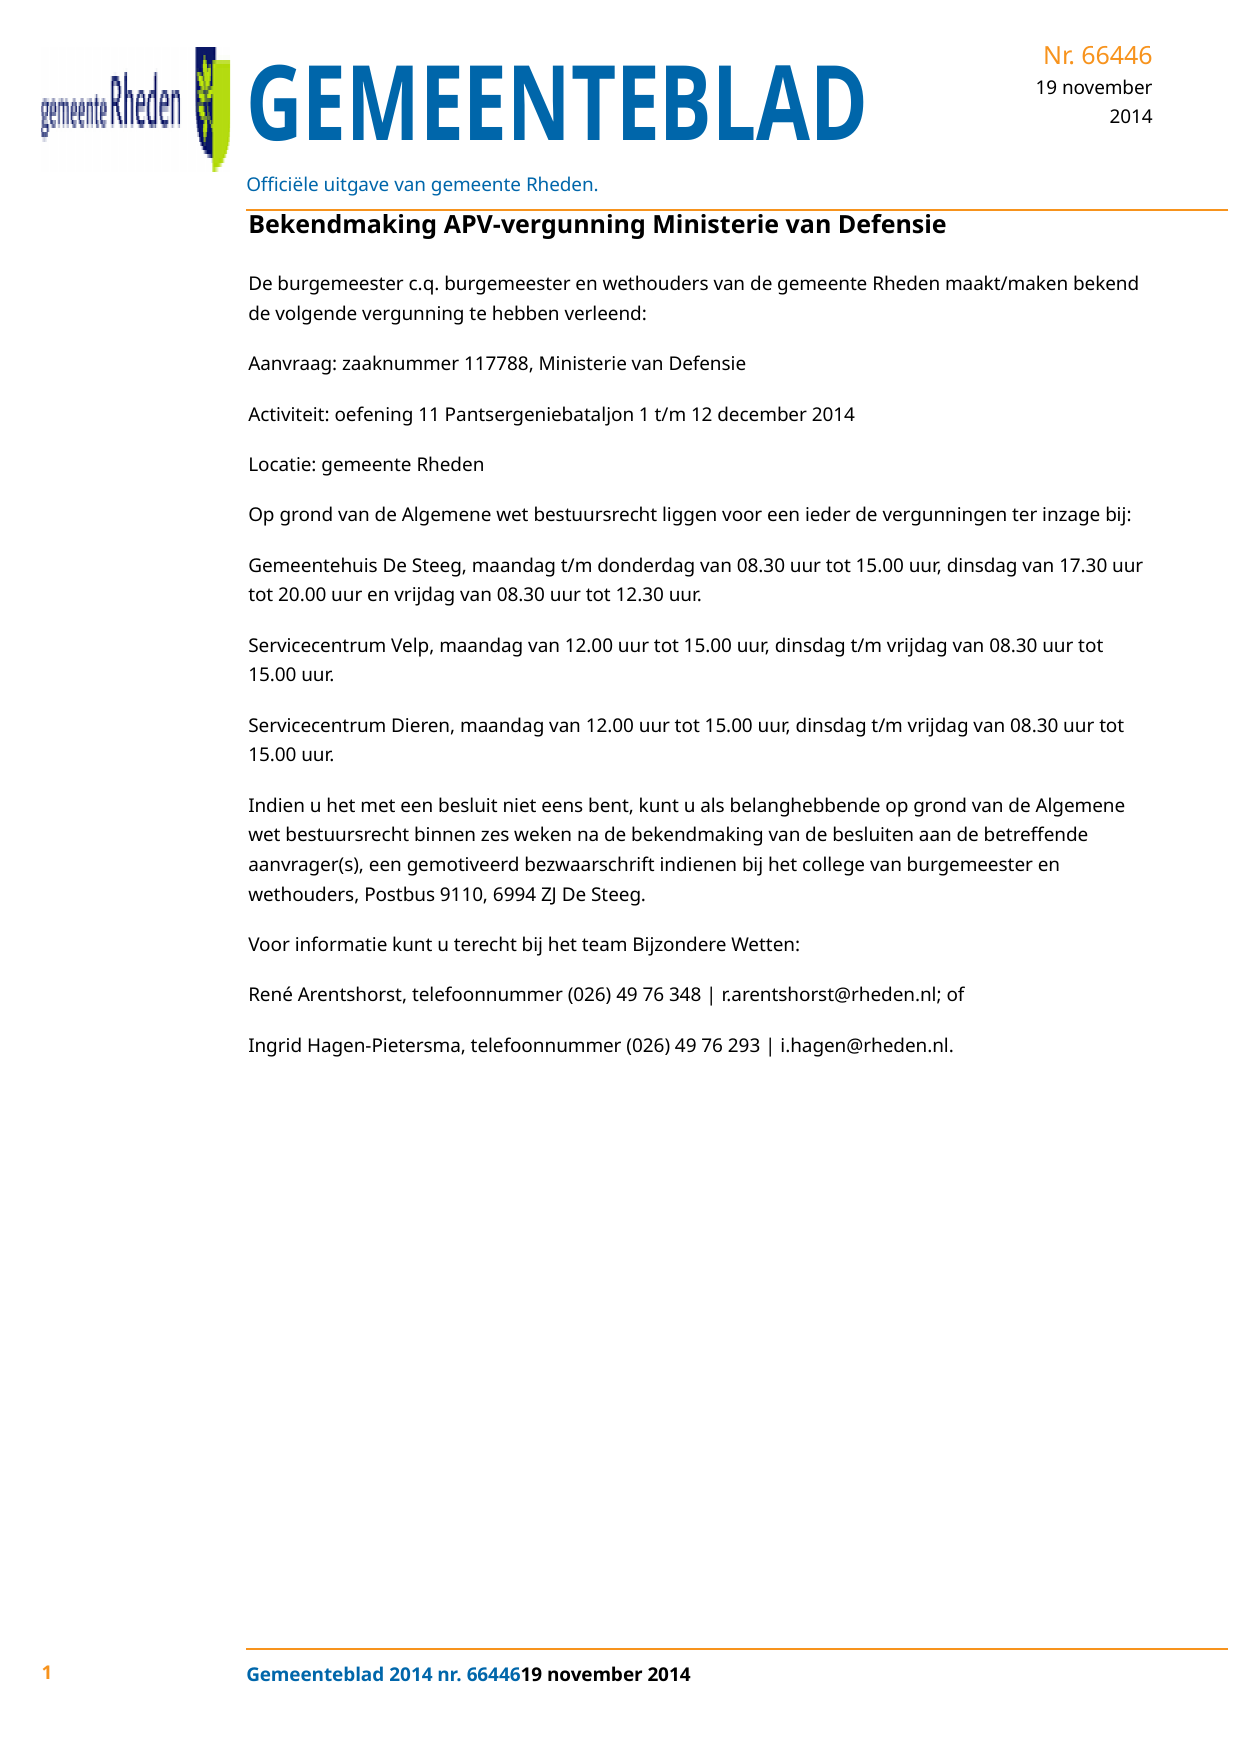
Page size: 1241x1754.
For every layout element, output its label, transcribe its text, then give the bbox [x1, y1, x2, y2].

text Voor informatie kunt u terecht bij het team Bijzondere Wetten: [248, 931, 1152, 957]
text Op grond van de Algemene wet bestuursrecht liggen voor een ieder de vergunningen ter inzage bij: [248, 502, 1152, 527]
text Aanvraag: zaaknummer 117788, Ministerie van Defensie [248, 350, 1152, 376]
text Gemeentehuis De Steeg, maandag t/m donderdag van 08.30 uur tot 15.00 uur, dinsdag van 17.30 uur tot 20.00 uur en vrijdag van 08.30 uur tot 12.30 uur. [248, 552, 1152, 607]
text Indien u het met een besluit niet eens bent, kunt u als belanghebbende op grond van de Algemene wet bestuursrecht binnen zes weken na de bekendmaking van de besluiten aan de betreffende aanvrager(s), een gemotiveerd bezwaarschrift indienen bij het college van burgemeester en wethouders, Postbus 9110, 6994 ZJ De Steeg. [248, 792, 1152, 906]
text Servicecentrum Dieren, maandag van 12.00 uur tot 15.00 uur, dinsdag t/m vrijdag van 08.30 uur tot 15.00 uur. [248, 712, 1152, 767]
text Ingrid Hagen-Pietersma, telefoonnummer (026) 49 76 293 | i.hagen@rheden.nl. [248, 1032, 1152, 1058]
text De burgemeester c.q. burgemeester en wethouders van de gemeente Rheden maakt/maken bekend de volgende vergunning te hebben verleend: [248, 270, 1152, 326]
text Activiteit: oefening 11 Pantsergeniebataljon 1 t/m 12 december 2014 [248, 401, 1152, 426]
text Locatie: gemeente Rheden [248, 451, 1152, 477]
text René Arentshorst, telefoonnummer (026) 49 76 348 | r.arentshorst@rheden.nl; of [248, 982, 1152, 1007]
text Servicecentrum Velp, maandag van 12.00 uur tot 15.00 uur, dinsdag t/m vrijdag van 08.30 uur tot 15.00 uur. [248, 632, 1152, 687]
picture [41, 47, 231, 172]
text Bekendmaking APV-vergunning Ministerie van Defensie [248, 211, 1152, 241]
